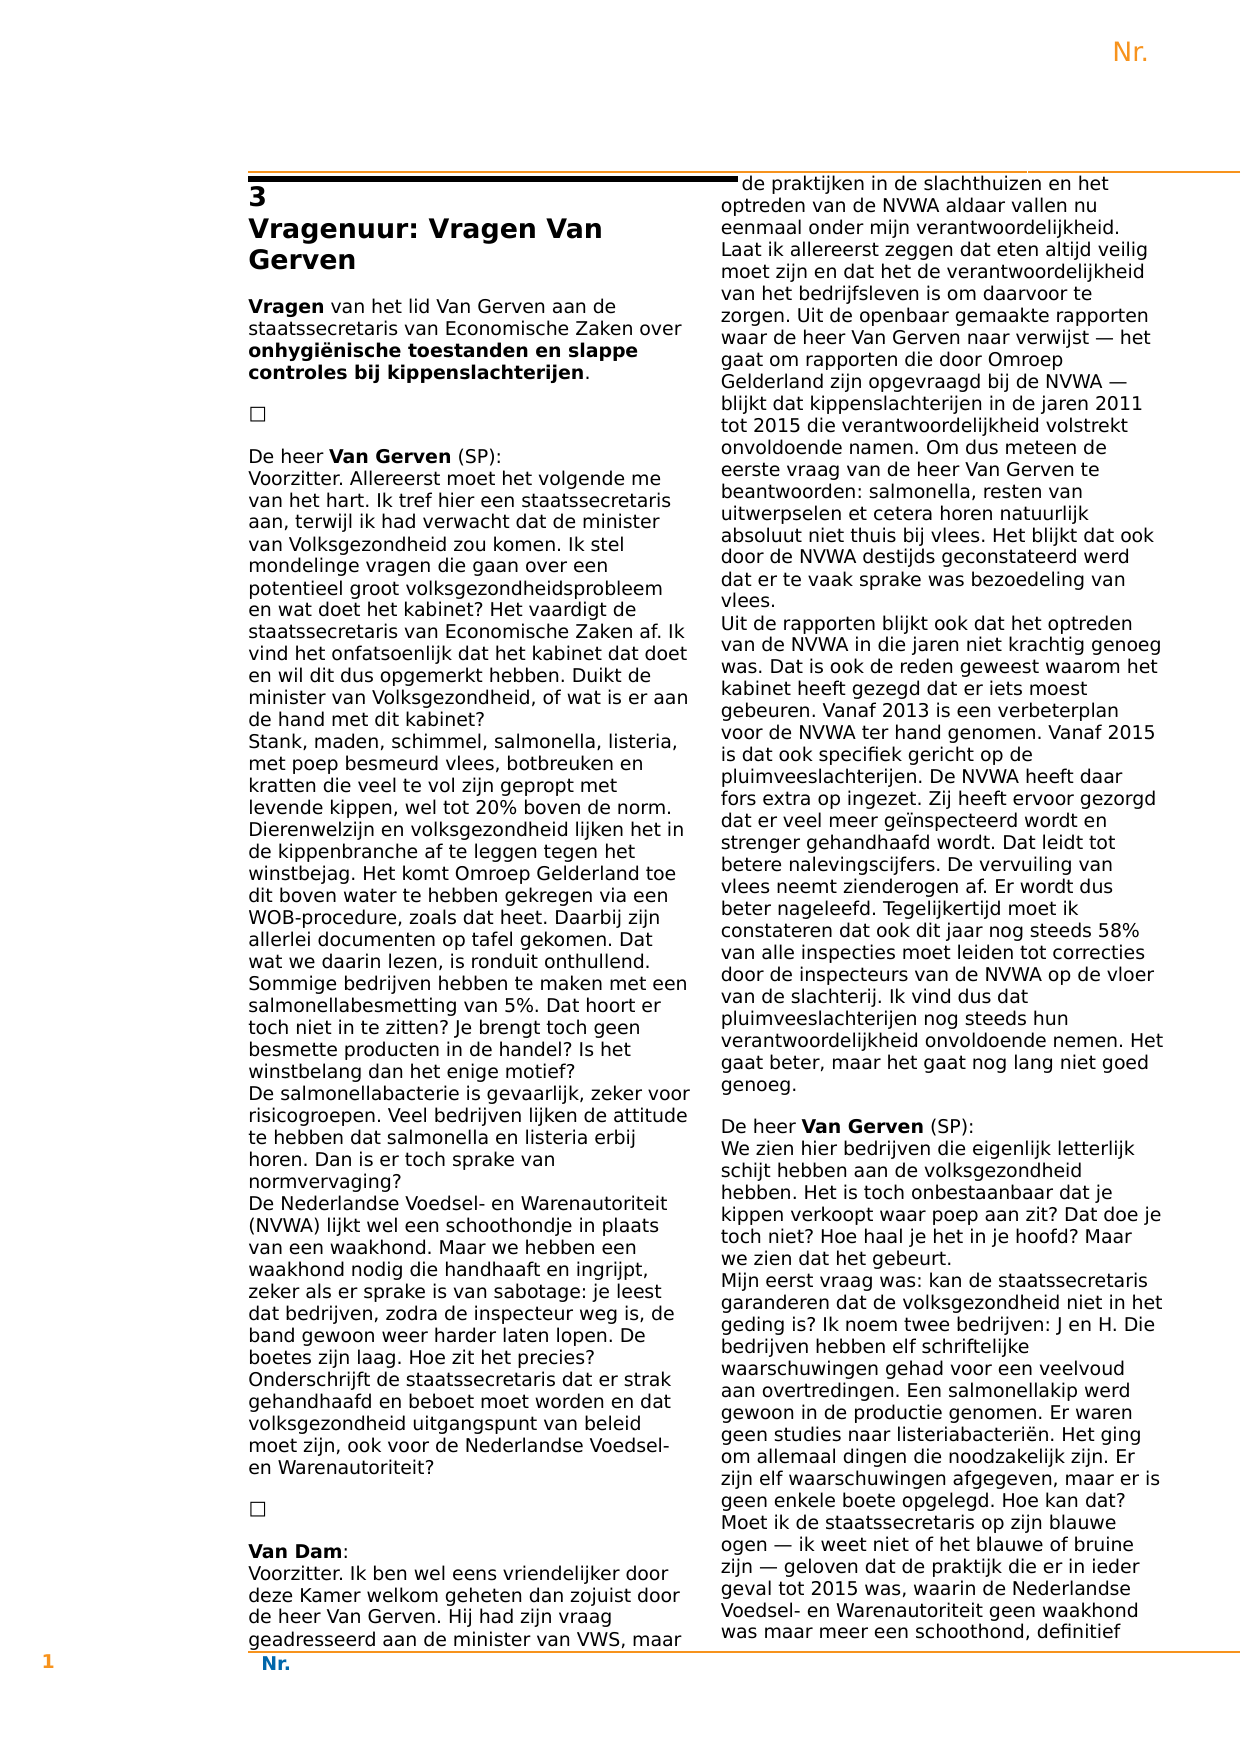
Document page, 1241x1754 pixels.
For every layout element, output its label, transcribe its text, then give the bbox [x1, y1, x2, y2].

text Laat ik allereerst zeggen dat eten altijd veilig moet zijn en dat het de verantwoordelijkheid van het bedrijfsleven is om daarvoor te zorgen. Uit de openbaar gemaakte rapporten waar de heer Van Gerven naar verwijst — het gaat om rapporten die door Omroep Gelderland zijn opgevraagd bij de NVWA — blijkt dat kippenslachterijen in de jaren 2011 tot 2015 die verantwoordelijkheid volstrekt onvoldoende namen. Om dus meteen de eerste vraag van de heer Van Gerven te beantwoorden: salmonella, resten van uitwerpselen et cetera horen natuurlijk absoluut niet thuis bij vlees. Het blijkt dat ook door de NVWA destijds geconstateerd werd dat er te vaak sprake was bezoedeling van vlees. [721, 239, 1163, 612]
text Van Dam: [248, 1541, 691, 1562]
text Vragen van het lid Van Gerven aan de staatssecretaris van Economische Zaken over onhygiënische toestanden en slappe controles bij kippenslachterijen. [248, 296, 691, 383]
text Mijn eerst vraag was: kan de staatssecretaris garanderen dat de volksgezondheid niet in het geding is? Ik noem twee bedrijven: J en H. Die bedrijven hebben elf schriftelijke waarschuwingen gehad voor een veelvoud aan overtredingen. Een salmonellakip werd gewoon in de productie genomen. Er waren geen studies naar listeriabacteriën. Het ging om allemaal dingen die noodzakelijk zijn. Er zijn elf waarschuwingen afgegeven, maar er is geen enkele boete opgelegd. Hoe kan dat? [721, 1270, 1163, 1512]
text De heer Van Gerven (SP): [248, 446, 691, 467]
text De Nederlandse Voedsel- en Warenautoriteit (NVWA) lijkt wel een schoothondje in plaats van een waakhond. Maar we hebben een waakhond nodig die handhaaft en ingrijpt, zeker als er sprake is van sabotage: je leest dat bedrijven, zodra de inspecteur weg is, de band gewoon weer harder laten lopen. De boetes zijn laag. Hoe zit het precies? Onderschrijft de staatssecretaris dat er strak gehandhaafd en beboet moet worden en dat volksgezondheid uitgangspunt van beleid moet zijn, ook voor de Nederlandse Voedsel- en Warenautoriteit? [248, 1193, 691, 1478]
text De salmonellabacterie is gevaarlijk, zeker voor risicogroepen. Veel bedrijven lijken de attitude te hebben dat salmonella en listeria erbij horen. Dan is er toch sprake van normvervaging? [248, 1083, 691, 1193]
text Uit de rapporten blijkt ook dat het optreden van de NVWA in die jaren niet krachtig genoeg was. Dat is ook de reden geweest waarom het kabinet heeft gezegd dat er iets moest gebeuren. Vanaf 2013 is een verbeterplan voor de NVWA ter hand genomen. Vanaf 2015 is dat ook specifiek gericht op de pluimveeslachterijen. De NVWA heeft daar fors extra op ingezet. Zij heeft ervoor gezorgd dat er veel meer geïnspecteerd wordt en strenger gehandhaafd wordt. Dat leidt tot betere nalevingscijfers. De vervuiling van vlees neemt zienderogen af. Er wordt dus beter nageleefd. Tegelijkertijd moet ik constateren dat ook dit jaar nog steeds 58% van alle inspecties moet leiden tot correcties door de inspecteurs van de NVWA op de vloer van de slachterij. Ik vind dus dat pluimveeslachterijen nog steeds hun verantwoordelijkheid onvoldoende nemen. Het gaat beter, maar het gaat nog lang niet goed genoeg. [721, 612, 1163, 1096]
text We zien hier bedrijven die eigenlijk letterlijk schijt hebben aan de volksgezondheid hebben. Het is toch onbestaanbaar dat je kippen verkoopt waar poep aan zit? Dat doe je toch niet? Hoe haal je het in je hoofd? Maar we zien dat het gebeurt. [721, 1138, 1163, 1270]
text ⬜ [248, 403, 691, 426]
text Moet ik de staatssecretaris op zijn blauwe ogen — ik weet niet of het blauwe of bruine zijn — geloven dat de praktijk die er in ieder geval tot 2015 was, waarin de Nederlandse Voedsel- en Warenautoriteit geen waakhond was maar meer een schoothond, definitief [721, 1512, 1163, 1643]
text de praktijken in de slachthuizen en het optreden van de NVWA aldaar vallen nu eenmaal onder mijn verantwoordelijkheid. [721, 173, 1163, 239]
title 3 Vragenuur: Vragen Van Gerven [248, 182, 691, 276]
text Voorzitter. Allereerst moet het volgende me van het hart. Ik tref hier een staatssecretaris aan, terwijl ik had verwacht dat de minister van Volksgezondheid zou komen. Ik stel mondelinge vragen die gaan over een potentieel groot volksgezondheidsprobleem en wat doet het kabinet? Het vaardigt de staatssecretaris van Economische Zaken af. Ik vind het onfatsoenlijk dat het kabinet dat doet en wil dit dus opgemerkt hebben. Duikt de minister van Volksgezondheid, of wat is er aan de hand met dit kabinet? [248, 467, 691, 731]
text ⬜ [248, 1498, 691, 1521]
text Stank, maden, schimmel, salmonella, listeria, met poep besmeurd vlees, botbreuken en kratten die veel te vol zijn gepropt met levende kippen, wel tot 20% boven de norm. Dierenwelzijn en volksgezondheid lijken het in de kippenbranche af te leggen tegen het winstbejag. Het komt Omroep Gelderland toe dit boven water te hebben gekregen via een WOB-procedure, zoals dat heet. Daarbij zijn allerlei documenten op tafel gekomen. Dat wat we daarin lezen, is ronduit onthullend. Sommige bedrijven hebben te maken met een salmonellabesmetting van 5%. Dat hoort er toch niet in te zitten? Je brengt toch geen besmette producten in de handel? Is het winstbelang dan het enige motief? [248, 731, 691, 1083]
text De heer Van Gerven (SP): [721, 1116, 1163, 1138]
text Voorzitter. Ik ben wel eens vriendelijker door deze Kamer welkom geheten dan zojuist door de heer Van Gerven. Hij had zijn vraag geadresseerd aan de minister van VWS, maar [248, 1562, 691, 1650]
